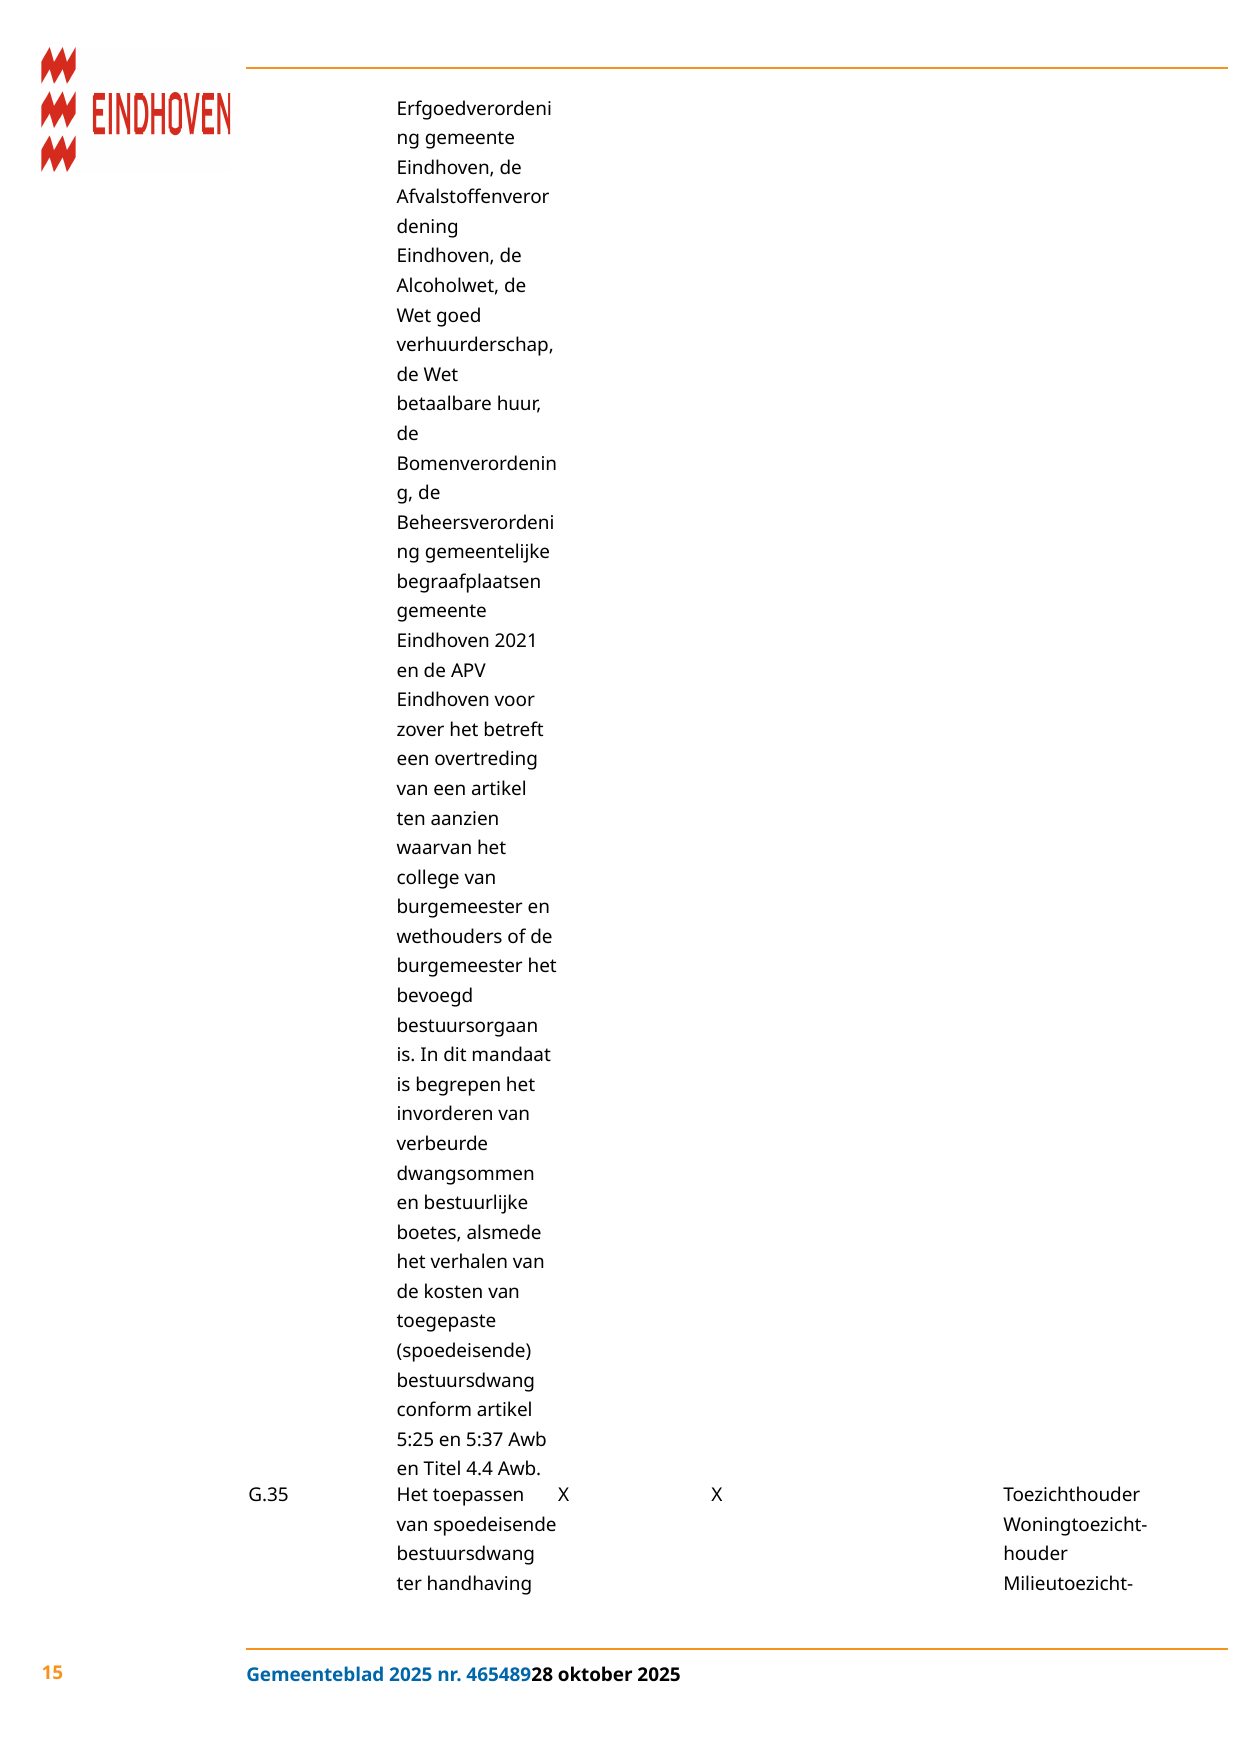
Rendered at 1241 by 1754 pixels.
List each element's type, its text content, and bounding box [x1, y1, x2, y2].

table_cell X [706, 1481, 1003, 1596]
picture [41, 47, 231, 172]
table_cell X [558, 1481, 706, 1596]
table_cell Het toepassen van spoedeisende bestuursdwang ter handhaving [396, 1481, 558, 1596]
table_cell Toezichthouder Woningtoezicht-houder Milieutoezicht- [1003, 1481, 1152, 1596]
table_cell G.35 [248, 1481, 396, 1596]
table_cell [558, 95, 706, 1481]
table_cell [1003, 95, 1152, 1481]
table_cell [706, 95, 1003, 1481]
table_cell [248, 95, 396, 1481]
table_cell Erfgoedverordening gemeente Eindhoven, de Afvalstoffenverordening Eindhoven, de Alcoholwet, de Wet goed verhuurderschap, de Wet betaalbare huur, de Bomenverordening, de Beheersverordening gemeentelijke begraafplaatsen gemeente Eindhoven 2021 en de APV Eindhoven voor zover het betreft een overtreding van een artikel ten aanzien waarvan het college van burgemeester en wethouders of de burgemeester het bevoegd bestuursorgaan is. In dit mandaat is begrepen het invorderen van verbeurde dwangsommen en bestuurlijke boetes, alsmede het verhalen van de kosten van toegepaste (spoedeisende) bestuursdwang conform artikel 5:25 en 5:37 Awb en Titel 4.4 Awb. [396, 95, 558, 1481]
